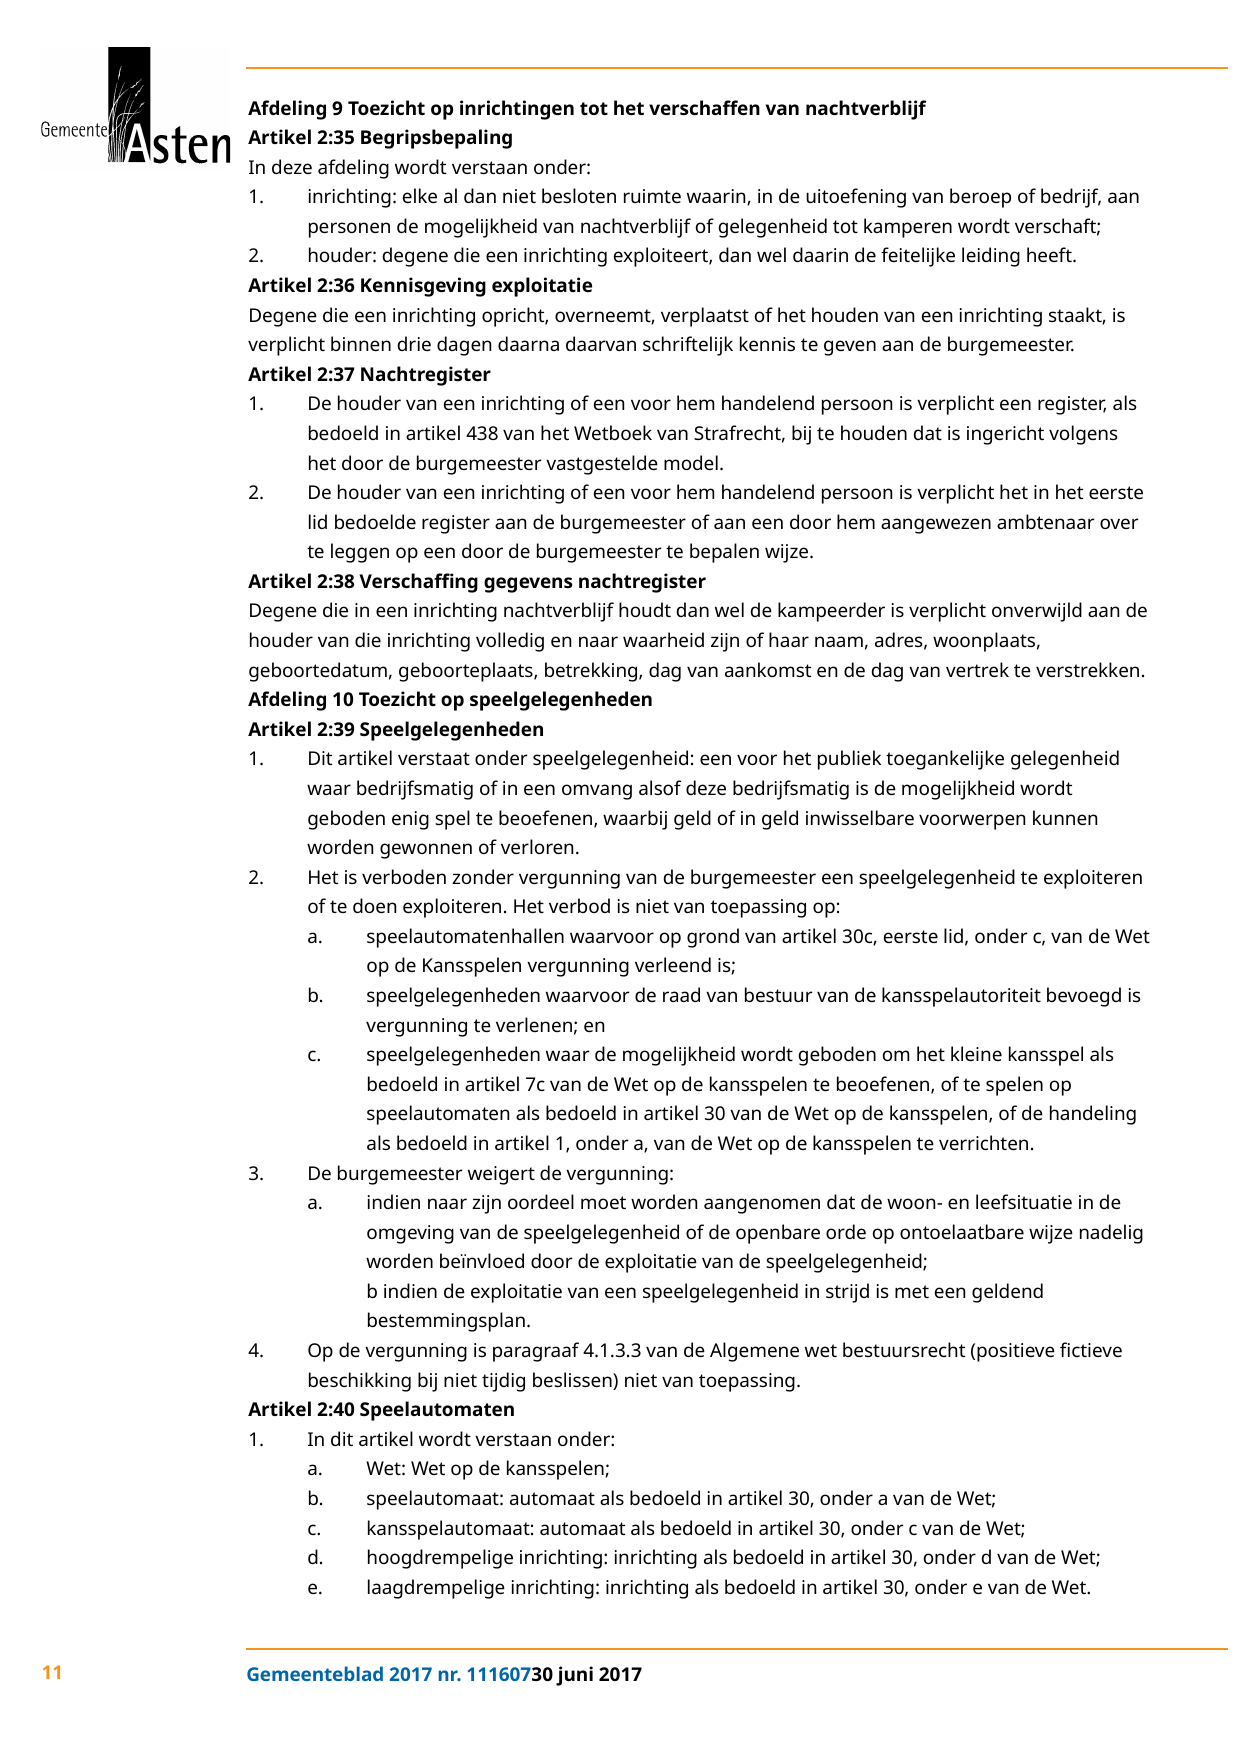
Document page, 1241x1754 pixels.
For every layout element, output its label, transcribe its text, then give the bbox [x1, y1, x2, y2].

text Artikel 2:37 Nachtregister [248, 361, 1152, 387]
list indien naar zijn oordeel moet worden aangenomen dat de woon- en leefsituatie in de omgeving van de speelgelegenheid of de openbare orde op ontoelaatbare wijze nadelig worden beïnvloed door de exploitatie van de speelgelegenheid; [307, 1189, 1152, 1274]
list De burgemeester weigert de vergunning: [248, 1160, 1152, 1186]
list speelautomaat: automaat als bedoeld in artikel 30, onder a van de Wet; [307, 1485, 1152, 1511]
list speelautomatenhallen waarvoor op grond van artikel 30c, eerste lid, onder c, van de Wet op de Kansspelen vergunning verleend is; [307, 923, 1152, 978]
list b indien de exploitatie van een speelgelegenheid in strijd is met een geldend bestemmingsplan. [307, 1278, 1152, 1333]
text Afdeling 9 Toezicht op inrichtingen tot het verschaffen van nachtverblijf [248, 95, 1152, 121]
list kansspelautomaat: automaat als bedoeld in artikel 30, onder c van de Wet; [307, 1515, 1152, 1541]
text Artikel 2:35 Begripsbepaling [248, 124, 1152, 150]
text Degene die een inrichting opricht, overneemt, verplaatst of het houden van een inrichting staakt, is verplicht binnen drie dagen daarna daarvan schriftelijk kennis te geven aan de burgemeester. [248, 302, 1152, 357]
text Degene die in een inrichting nachtverblijf houdt dan wel de kampeerder is verplicht onverwijld aan de houder van die inrichting volledig en naar waarheid zijn of haar naam, adres, woonplaats, geboortedatum, geboorteplaats, betrekking, dag van aankomst en de dag van vertrek te verstrekken. [248, 598, 1152, 683]
list Wet: Wet op de kansspelen; [307, 1456, 1152, 1481]
list Op de vergunning is paragraaf 4.1.3.3 van de Algemene wet bestuursrecht (positieve fictieve beschikking bij niet tijdig beslissen) niet van toepassing. [248, 1337, 1152, 1393]
list speelgelegenheden waar de mogelijkheid wordt geboden om het kleine kansspel als bedoeld in artikel 7c van de Wet op de kansspelen te beoefenen, of te spelen op speelautomaten als bedoeld in artikel 30 van de Wet op de kansspelen, of de handeling als bedoeld in artikel 1, onder a, van de Wet op de kansspelen te verrichten. [307, 1041, 1152, 1156]
list speelgelegenheden waarvoor de raad van bestuur van de kansspelautoriteit bevoegd is vergunning te verlenen; en [307, 982, 1152, 1038]
list Het is verboden zonder vergunning van de burgemeester een speelgelegenheid te exploiteren of te doen exploiteren. Het verbod is niet van toepassing op: [248, 864, 1152, 919]
text In deze afdeling wordt verstaan onder: [248, 154, 1152, 180]
picture [41, 47, 231, 172]
list Dit artikel verstaat onder speelgelegenheid: een voor het publiek toegankelijke gelegenheid waar bedrijfsmatig of in een omvang alsof deze bedrijfsmatig is de mogelijkheid wordt geboden enig spel te beoefenen, waarbij geld of in geld inwisselbare voorwerpen kunnen worden gewonnen of verloren. [248, 746, 1152, 860]
list In dit artikel wordt verstaan onder: [248, 1426, 1152, 1452]
list houder: degene die een inrichting exploiteert, dan wel daarin de feitelijke leiding heeft. [248, 243, 1152, 268]
text Afdeling 10 Toezicht op speelgelegenheden [248, 686, 1152, 712]
list hoogdrempelige inrichting: inrichting als bedoeld in artikel 30, onder d van de Wet; [307, 1544, 1152, 1570]
text Artikel 2:38 Verschaffing gegevens nachtregister [248, 568, 1152, 594]
list laagdrempelige inrichting: inrichting als bedoeld in artikel 30, onder e van de Wet. [307, 1574, 1152, 1600]
list inrichting: elke al dan niet besloten ruimte waarin, in de uitoefening van beroep of bedrijf, aan personen de mogelijkheid van nachtverblijf of gelegenheid tot kamperen wordt verschaft; [248, 183, 1152, 239]
text Artikel 2:39 Speelgelegenheden [248, 716, 1152, 742]
list De houder van een inrichting of een voor hem handelend persoon is verplicht het in het eerste lid bedoelde register aan de burgemeester of aan een door hem aangewezen ambtenaar over te leggen op een door de burgemeester te bepalen wijze. [248, 479, 1152, 564]
text Artikel 2:40 Speelautomaten [248, 1396, 1152, 1422]
list De houder van een inrichting of een voor hem handelend persoon is verplicht een register, als bedoeld in artikel 438 van het Wetboek van Strafrecht, bij te houden dat is ingericht volgens het door de burgemeester vastgestelde model. [248, 391, 1152, 476]
text Artikel 2:36 Kennisgeving exploitatie [248, 272, 1152, 298]
